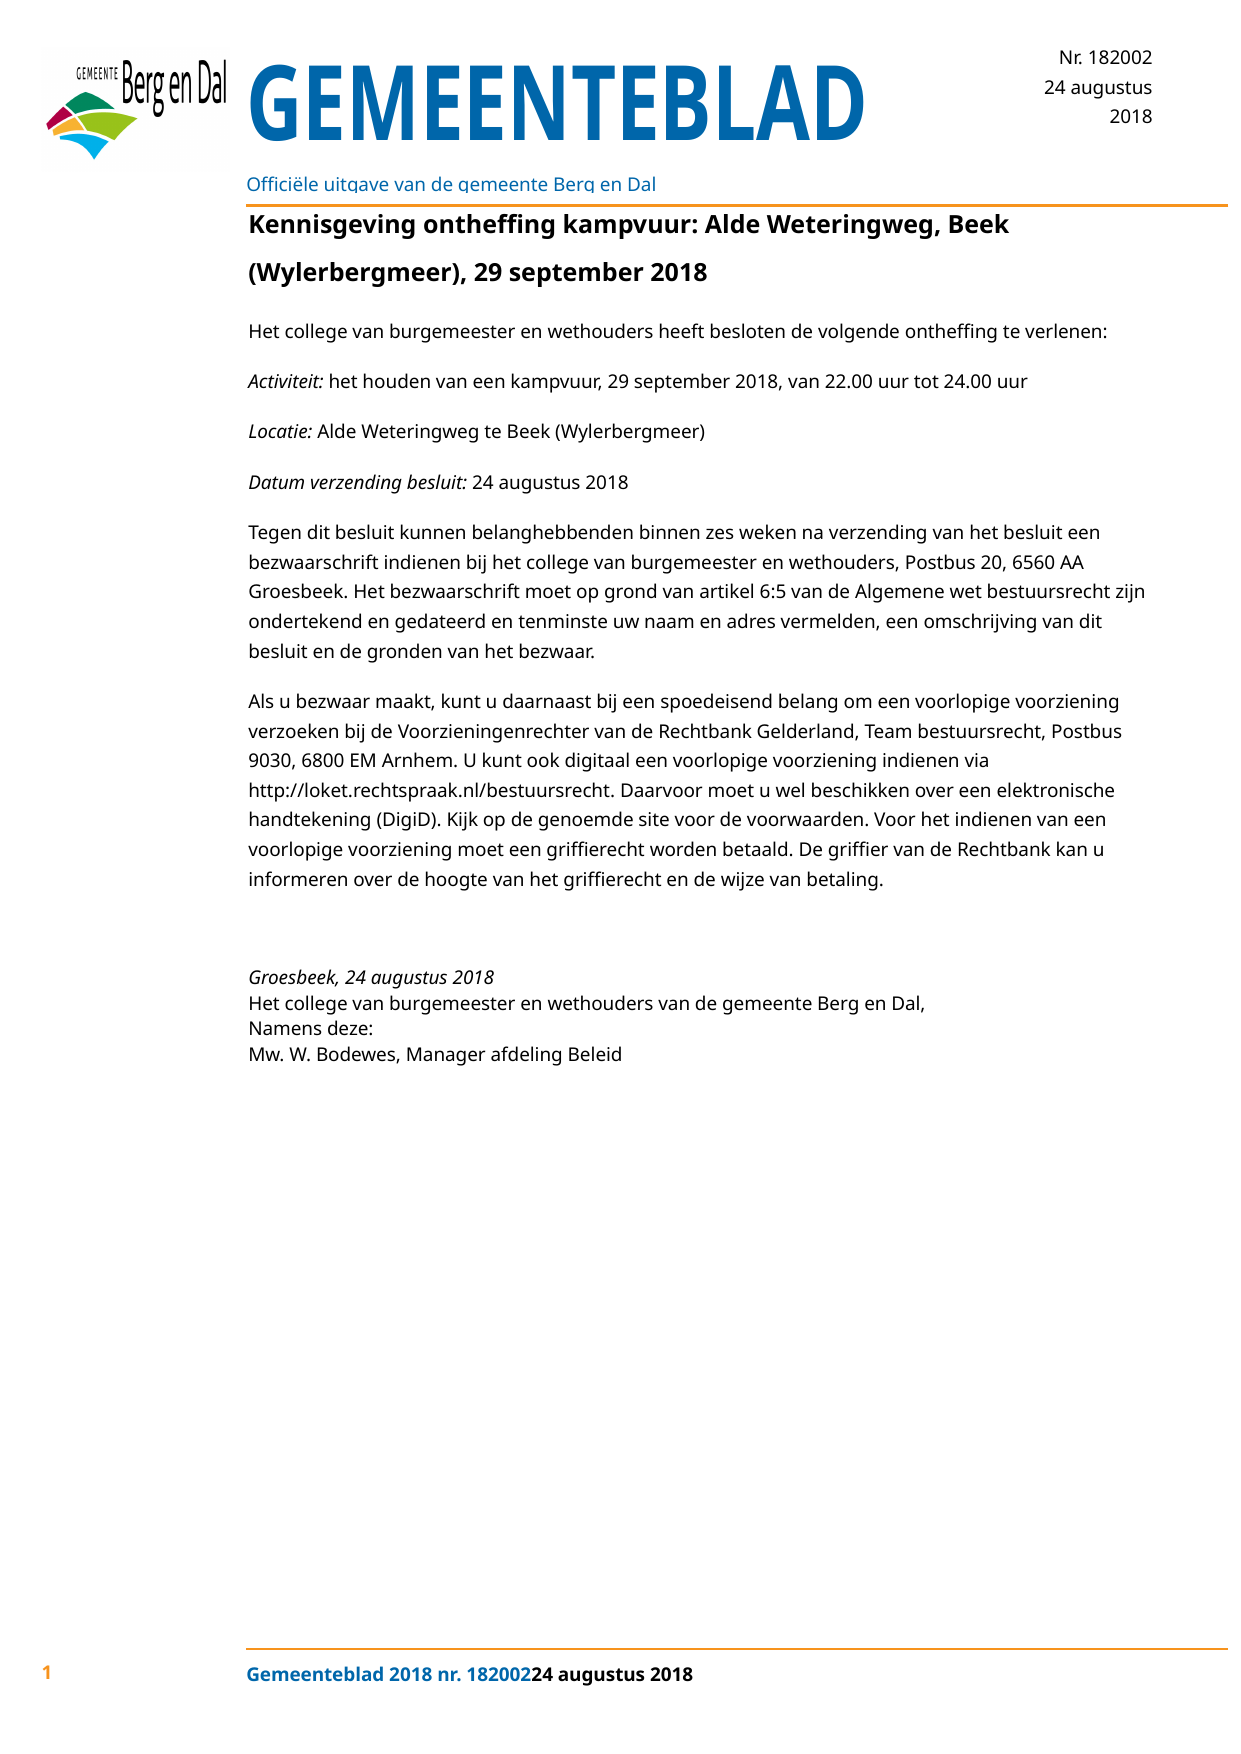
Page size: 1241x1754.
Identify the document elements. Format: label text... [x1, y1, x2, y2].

text Locatie: Alde Weteringweg te Beek (Wylerbergmeer) [248, 419, 1152, 444]
text Mw. W. Bodewes, Manager afdeling Beleid [248, 1041, 1152, 1067]
text Het college van burgemeester en wethouders van de gemeente Berg en Dal, [248, 990, 1152, 1016]
text Datum verzending besluit: 24 augustus 2018 [248, 469, 1152, 495]
text Activiteit: het houden van een kampvuur, 29 september 2018, van 22.00 uur tot 24.00 uur [248, 368, 1152, 394]
text Namens deze: [248, 1016, 1152, 1041]
text Het college van burgemeester en wethouders heeft besloten de volgende ontheffing te verlenen: [248, 318, 1152, 344]
text Groesbeek, 24 augustus 2018 [248, 964, 1152, 990]
text Kennisgeving ontheffing kampvuur: Alde Weteringweg, Beek (Wylerbergmeer), 29 september 2018 [248, 207, 1152, 288]
text Als u bezwaar maakt, kunt u daarnaast bij een spoedeisend belang om een voorlopige voorziening verzoeken bij de Voorzieningenrechter van de Rechtbank Gelderland, Team bestuursrecht, Postbus 9030, 6800 EM Arnhem. U kunt ook digitaal een voorlopige voorziening indienen via http://loket.rechtspraak.nl/bestuursrecht. Daarvoor moet u wel beschikken over een elektronische handtekening (DigiD). Kijk op de genoemde site voor de voorwaarden. Voor het indienen van een voorlopige voorziening moet een griffierecht worden betaald. De griffier van de Rechtbank kan u informeren over de hoogte van het griffierecht en de wijze van betaling. [248, 688, 1152, 892]
text Tegen dit besluit kunnen belanghebbenden binnen zes weken na verzending van het besluit een bezwaarschrift indienen bij het college van burgemeester en wethouders, Postbus 20, 6560 AA Groesbeek. Het bezwaarschrift moet op grond van artikel 6:5 van de Algemene wet bestuursrecht zijn ondertekend en gedateerd en tenminste uw naam en adres vermelden, een omschrijving van dit besluit en de gronden van het bezwaar. [248, 519, 1152, 664]
picture [41, 47, 231, 172]
